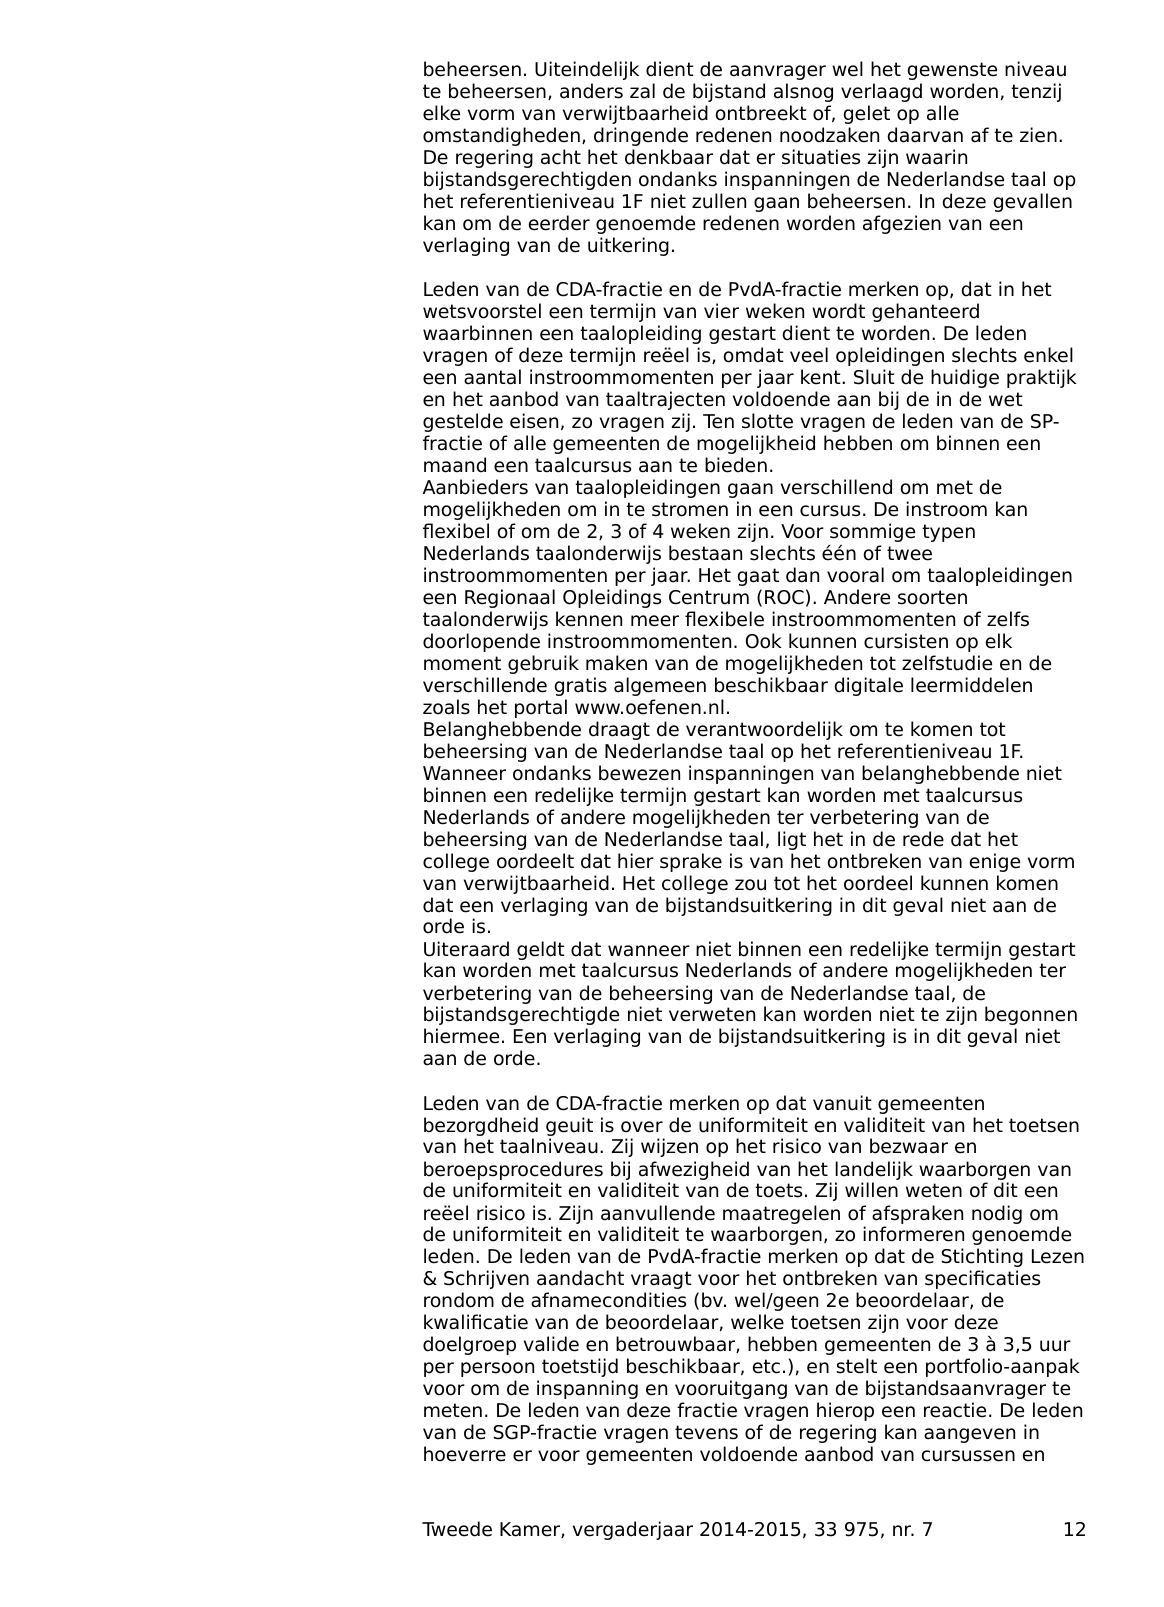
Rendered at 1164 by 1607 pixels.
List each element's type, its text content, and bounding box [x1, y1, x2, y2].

text beheersen. Uiteindelijk dient de aanvrager wel het gewenste niveau te beheersen, anders zal de bijstand alsnog verlaagd worden, tenzij elke vorm van verwijtbaarheid ontbreekt of, gelet op alle omstandigheden, dringende redenen noodzaken daarvan af te zien. De regering acht het denkbaar dat er situaties zijn waarin bijstandsgerechtigden ondanks inspanningen de Nederlandse taal op het referentieniveau 1F niet zullen gaan beheersen. In deze gevallen kan om de eerder genoemde redenen worden afgezien van een verlaging van de uitkering. [422, 59, 1087, 257]
text Aanbieders van taalopleidingen gaan verschillend om met de mogelijkheden om in te stromen in een cursus. De instroom kan flexibel of om de 2, 3 of 4 weken zijn. Voor sommige typen Nederlands taalonderwijs bestaan slechts één of twee instroommomenten per jaar. Het gaat dan vooral om taalopleidingen een Regionaal Opleidings Centrum (ROC). Andere soorten taalonderwijs kennen meer flexibele instroommomenten of zelfs doorlopende instroommomenten. Ook kunnen cursisten op elk moment gebruik maken van de mogelijkheden tot zelfstudie en de verschillende gratis algemeen beschikbaar digitale leermiddelen zoals het portal www.oefenen.nl. [422, 477, 1087, 719]
text Belanghebbende draagt de verantwoordelijk om te komen tot beheersing van de Nederlandse taal op het referentieniveau 1F. Wanneer ondanks bewezen inspanningen van belanghebbende niet binnen een redelijke termijn gestart kan worden met taalcursus Nederlands of andere mogelijkheden ter verbetering van de beheersing van de Nederlandse taal, ligt het in de rede dat het college oordeelt dat hier sprake is van het ontbreken van enige vorm van verwijtbaarheid. Het college zou tot het oordeel kunnen komen dat een verlaging van de bijstandsuitkering in dit geval niet aan de orde is. [422, 719, 1087, 938]
text Leden van de CDA-fractie merken op dat vanuit gemeenten bezorgdheid geuit is over de uniformiteit en validiteit van het toetsen van het taalniveau. Zij wijzen op het risico van bezwaar en beroepsprocedures bij afwezigheid van het landelijk waarborgen van de uniformiteit en validiteit van de toets. Zij willen weten of dit een reëel risico is. Zijn aanvullende maatregelen of afspraken nodig om de uniformiteit en validiteit te waarborgen, zo informeren genoemde leden. De leden van de PvdA-fractie merken op dat de Stichting Lezen & Schrijven aandacht vraagt voor het ontbreken van specificaties rondom de afnamecondities (bv. wel/geen 2e beoordelaar, de kwalificatie van de beoordelaar, welke toetsen zijn voor deze doelgroep valide en betrouwbaar, hebben gemeenten de 3 à 3,5 uur per persoon toetstijd beschikbaar, etc.), en stelt een portfolio-aanpak voor om de inspanning en vooruitgang van de bijstandsaanvrager te meten. De leden van deze fractie vragen hierop een reactie. De leden van de SGP-fractie vragen tevens of de regering kan aangeven in hoeverre er voor gemeenten voldoende aanbod van cursussen en [422, 1092, 1087, 1466]
text Uiteraard geldt dat wanneer niet binnen een redelijke termijn gestart kan worden met taalcursus Nederlands of andere mogelijkheden ter verbetering van de beheersing van de Nederlandse taal, de bijstandsgerechtigde niet verweten kan worden niet te zijn begonnen hiermee. Een verlaging van de bijstandsuitkering is in dit geval niet aan de orde. [422, 938, 1087, 1070]
text Leden van de CDA-fractie en de PvdA-fractie merken op, dat in het wetsvoorstel een termijn van vier weken wordt gehanteerd waarbinnen een taalopleiding gestart dient te worden. De leden vragen of deze termijn reëel is, omdat veel opleidingen slechts enkel een aantal instroommomenten per jaar kent. Sluit de huidige praktijk en het aanbod van taaltrajecten voldoende aan bij de in de wet gestelde eisen, zo vragen zij. Ten slotte vragen de leden van de SP-fractie of alle gemeenten de mogelijkheid hebben om binnen een maand een taalcursus aan te bieden. [422, 279, 1087, 477]
